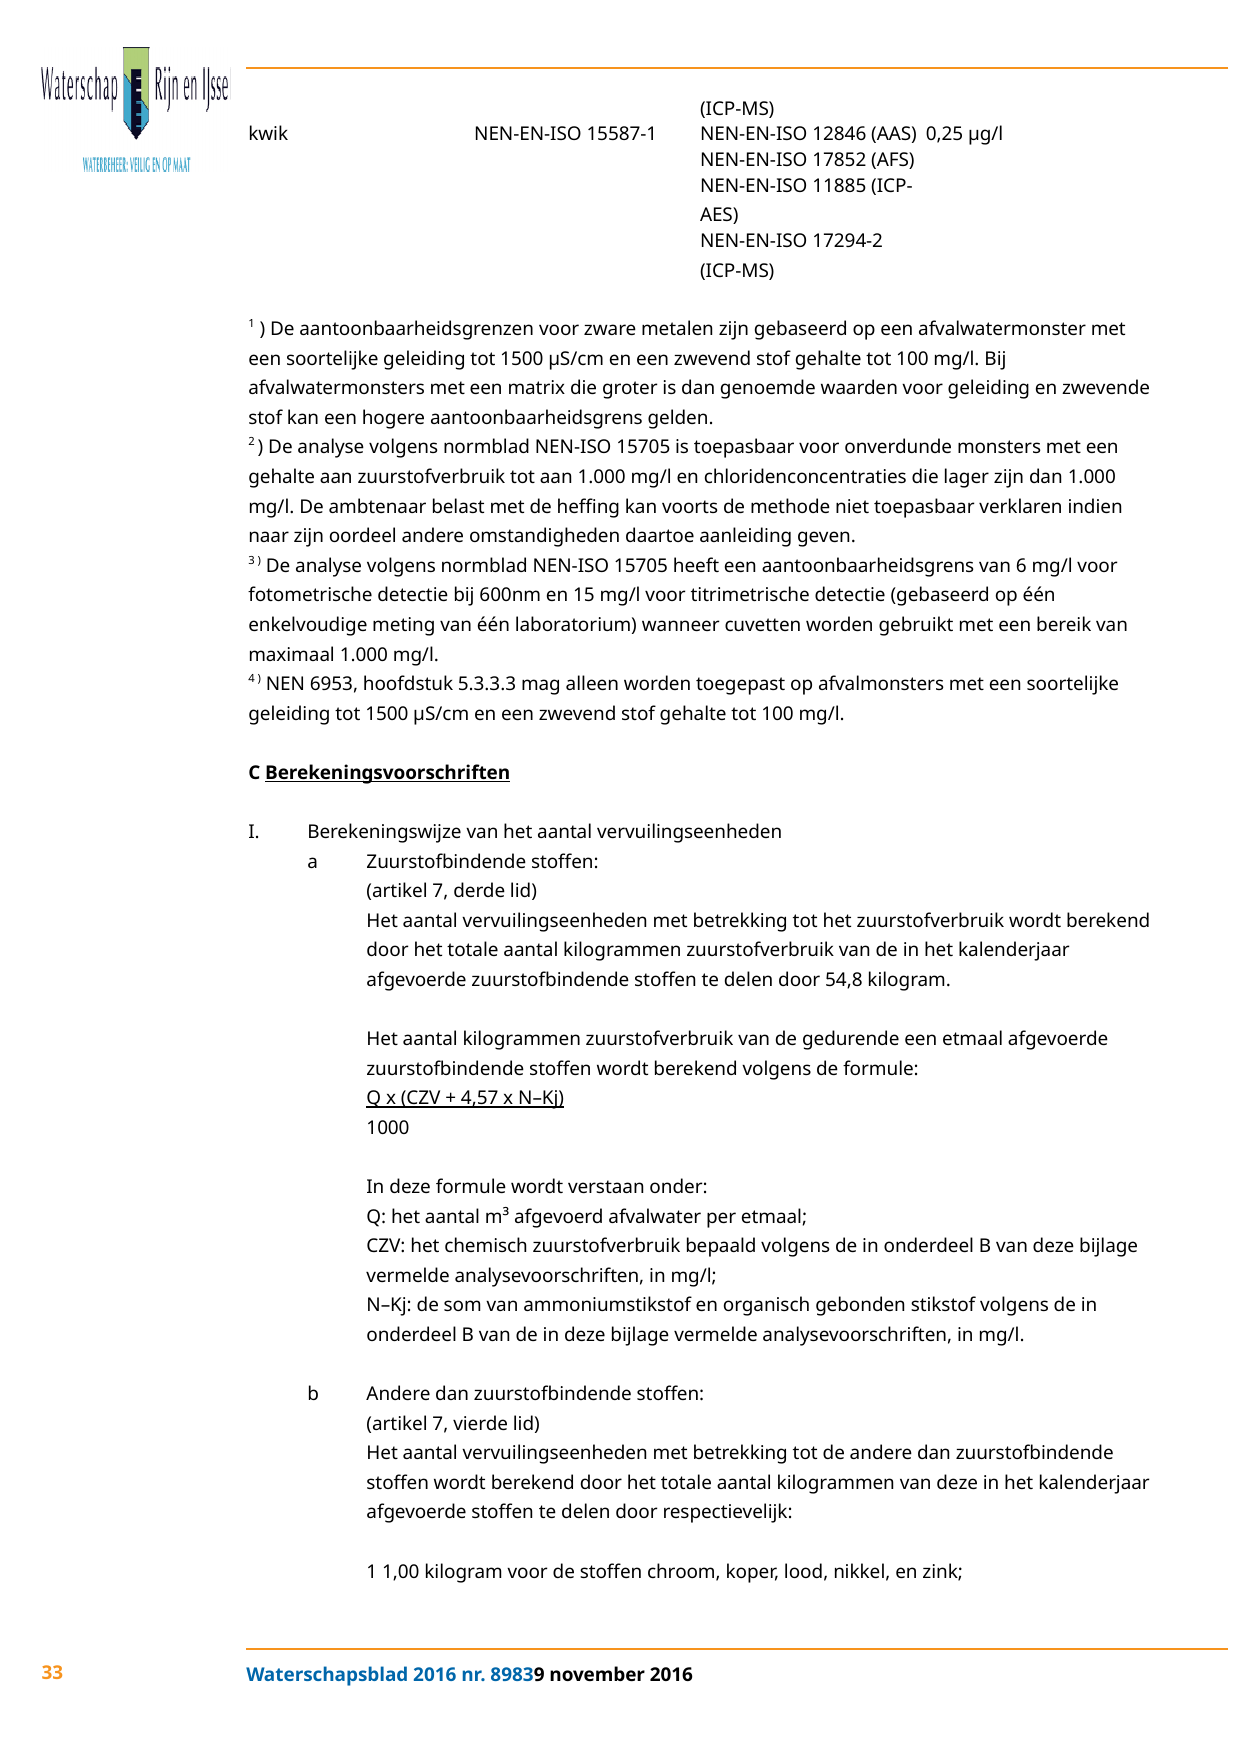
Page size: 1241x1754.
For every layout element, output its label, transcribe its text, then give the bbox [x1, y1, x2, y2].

list Andere dan zuurstofbindende stoffen: [307, 1380, 1152, 1406]
list Het aantal kilogrammen zuurstofverbruik van de gedurende een etmaal afgevoerde zuurstofbindende stoffen wordt berekend volgens de formule: [307, 1025, 1152, 1081]
list Zuurstofbindende stoffen: [307, 848, 1152, 874]
text 4 ) NEN 6953, hoofdstuk 5.3.3.3 mag alleen worden toegepast op afvalmonsters met een soortelijke geleiding tot 1500 µS/cm en een zwevend stof gehalte tot 100 mg/l. [248, 670, 1152, 726]
text 1 ) De aantoonbaarheidsgrenzen voor zware metalen zijn gebaseerd op een afvalwatermonster met een soortelijke geleiding tot 1500 µS/cm en een zwevend stof gehalte tot 100 mg/l. Bij afvalwatermonsters met een matrix die groter is dan genoemde waarden voor geleiding en zwevende stof kan een hogere aantoonbaarheidsgrens gelden. [248, 315, 1152, 430]
list 1000 [307, 1114, 1152, 1140]
table_cell [474, 95, 700, 121]
list Berekeningswijze van het aantal vervuilingseenheden [248, 818, 1152, 844]
list Het aantal vervuilingseenheden met betrekking tot de andere dan zuurstofbindende stoffen wordt berekend door het totale aantal kilogrammen van deze in het kalenderjaar afgevoerde stoffen te delen door respectievelijk: [307, 1439, 1152, 1524]
table_cell NEN-EN-ISO 17294-2 (ICP-MS) [700, 227, 926, 283]
list N–Kj: de som van ammoniumstikstof en organisch gebonden stikstof volgens de in onderdeel B van de in deze bijlage vermelde analysevoorschriften, in mg/l. [307, 1292, 1152, 1347]
table_cell NEN-EN-ISO 17852 (AFS) [700, 146, 926, 172]
table_cell 0,25 µg/l [926, 121, 1152, 283]
table_cell kwik [248, 121, 474, 283]
picture [41, 47, 231, 172]
list (artikel 7, vierde lid) [307, 1410, 1152, 1436]
table_cell [926, 95, 1152, 121]
table_cell (ICP-MS) [700, 95, 926, 121]
list Q x (CZV + 4,57 x N–Kj) [307, 1084, 1152, 1110]
text 3 ) De analyse volgens normblad NEN-ISO 15705 heeft een aantoonbaarheidsgrens van 6 mg/l voor fotometrische detectie bij 600nm en 15 mg/l voor titrimetrische detectie (gebaseerd op één enkelvoudige meting van één laboratorium) wanneer cuvetten worden gebruikt met een bereik van maximaal 1.000 mg/l. [248, 552, 1152, 667]
list (artikel 7, derde lid) [307, 877, 1152, 903]
table_cell NEN-EN-ISO 15587-1 [474, 121, 700, 283]
list Q: het aantal m³ afgevoerd afvalwater per etmaal; [307, 1203, 1152, 1229]
list In deze formule wordt verstaan onder: [307, 1173, 1152, 1199]
table_cell NEN-EN-ISO 12846 (AAS) [700, 121, 926, 146]
text 2 ) De analyse volgens normblad NEN-ISO 15705 is toepasbaar voor onverdunde monsters met een gehalte aan zuurstofverbruik tot aan 1.000 mg/l en chloridenconcentraties die lager zijn dan 1.000 mg/l. De ambtenaar belast met de heffing kan voorts de methode niet toepasbaar verklaren indien naar zijn oordeel andere omstandigheden daartoe aanleiding geven. [248, 434, 1152, 548]
list Het aantal vervuilingseenheden met betrekking tot het zuurstofverbruik wordt berekend door het totale aantal kilogrammen zuurstofverbruik van de in het kalenderjaar afgevoerde zuurstofbindende stoffen te delen door 54,8 kilogram. [307, 907, 1152, 992]
list CZV: het chemisch zuurstofverbruik bepaald volgens de in onderdeel B van deze bijlage vermelde analysevoorschriften, in mg/l; [307, 1232, 1152, 1288]
list 1 1,00 kilogram voor de stoffen chroom, koper, lood, nikkel, en zink; [307, 1558, 1152, 1584]
table_cell NEN-EN-ISO 11885 (ICP-AES) [700, 172, 926, 227]
text C Berekeningsvoorschriften [248, 759, 1152, 785]
table_cell [248, 95, 474, 121]
